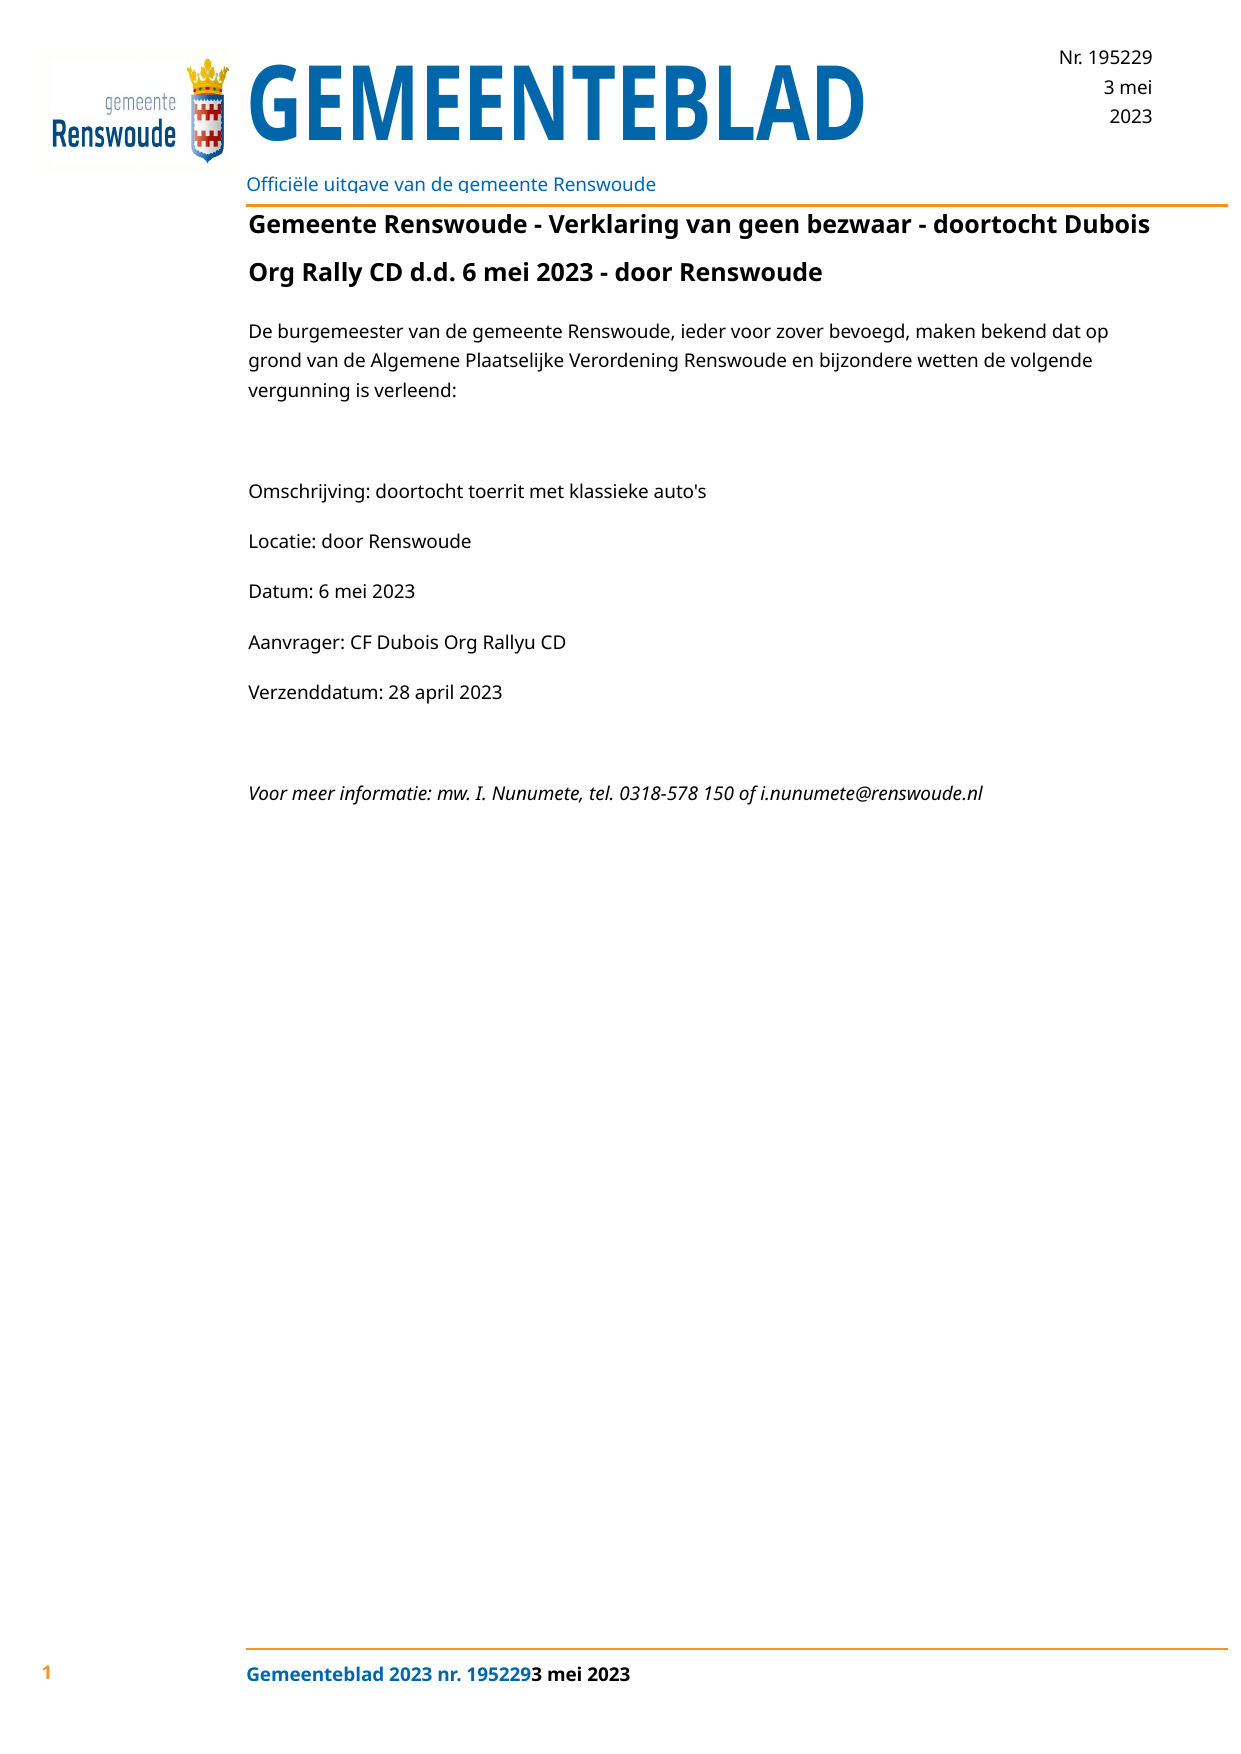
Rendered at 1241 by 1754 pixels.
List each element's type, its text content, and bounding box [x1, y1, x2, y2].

text De burgemeester van de gemeente Renswoude, ieder voor zover bevoegd, maken bekend dat op grond van de Algemene Plaatselijke Verordening Renswoude en bijzondere wetten de volgende vergunning is verleend: [248, 318, 1152, 403]
text Datum: 6 mei 2023 [248, 579, 1152, 604]
text Verzenddatum: 28 april 2023 [248, 679, 1152, 705]
text Omschrijving: doortocht toerrit met klassieke auto's [248, 478, 1152, 504]
text Voor meer informatie: mw. I. Nunumete, tel. 0318-578 150 of i.nunumete@renswoude.nl [248, 780, 1152, 806]
text Gemeente Renswoude - Verklaring van geen bezwaar - doortocht Dubois Org Rally CD d.d. 6 mei 2023 - door Renswoude [248, 207, 1152, 288]
text Aanvrager: CF Dubois Org Rallyu CD [248, 629, 1152, 655]
picture [41, 47, 231, 172]
text Locatie: door Renswoude [248, 528, 1152, 554]
